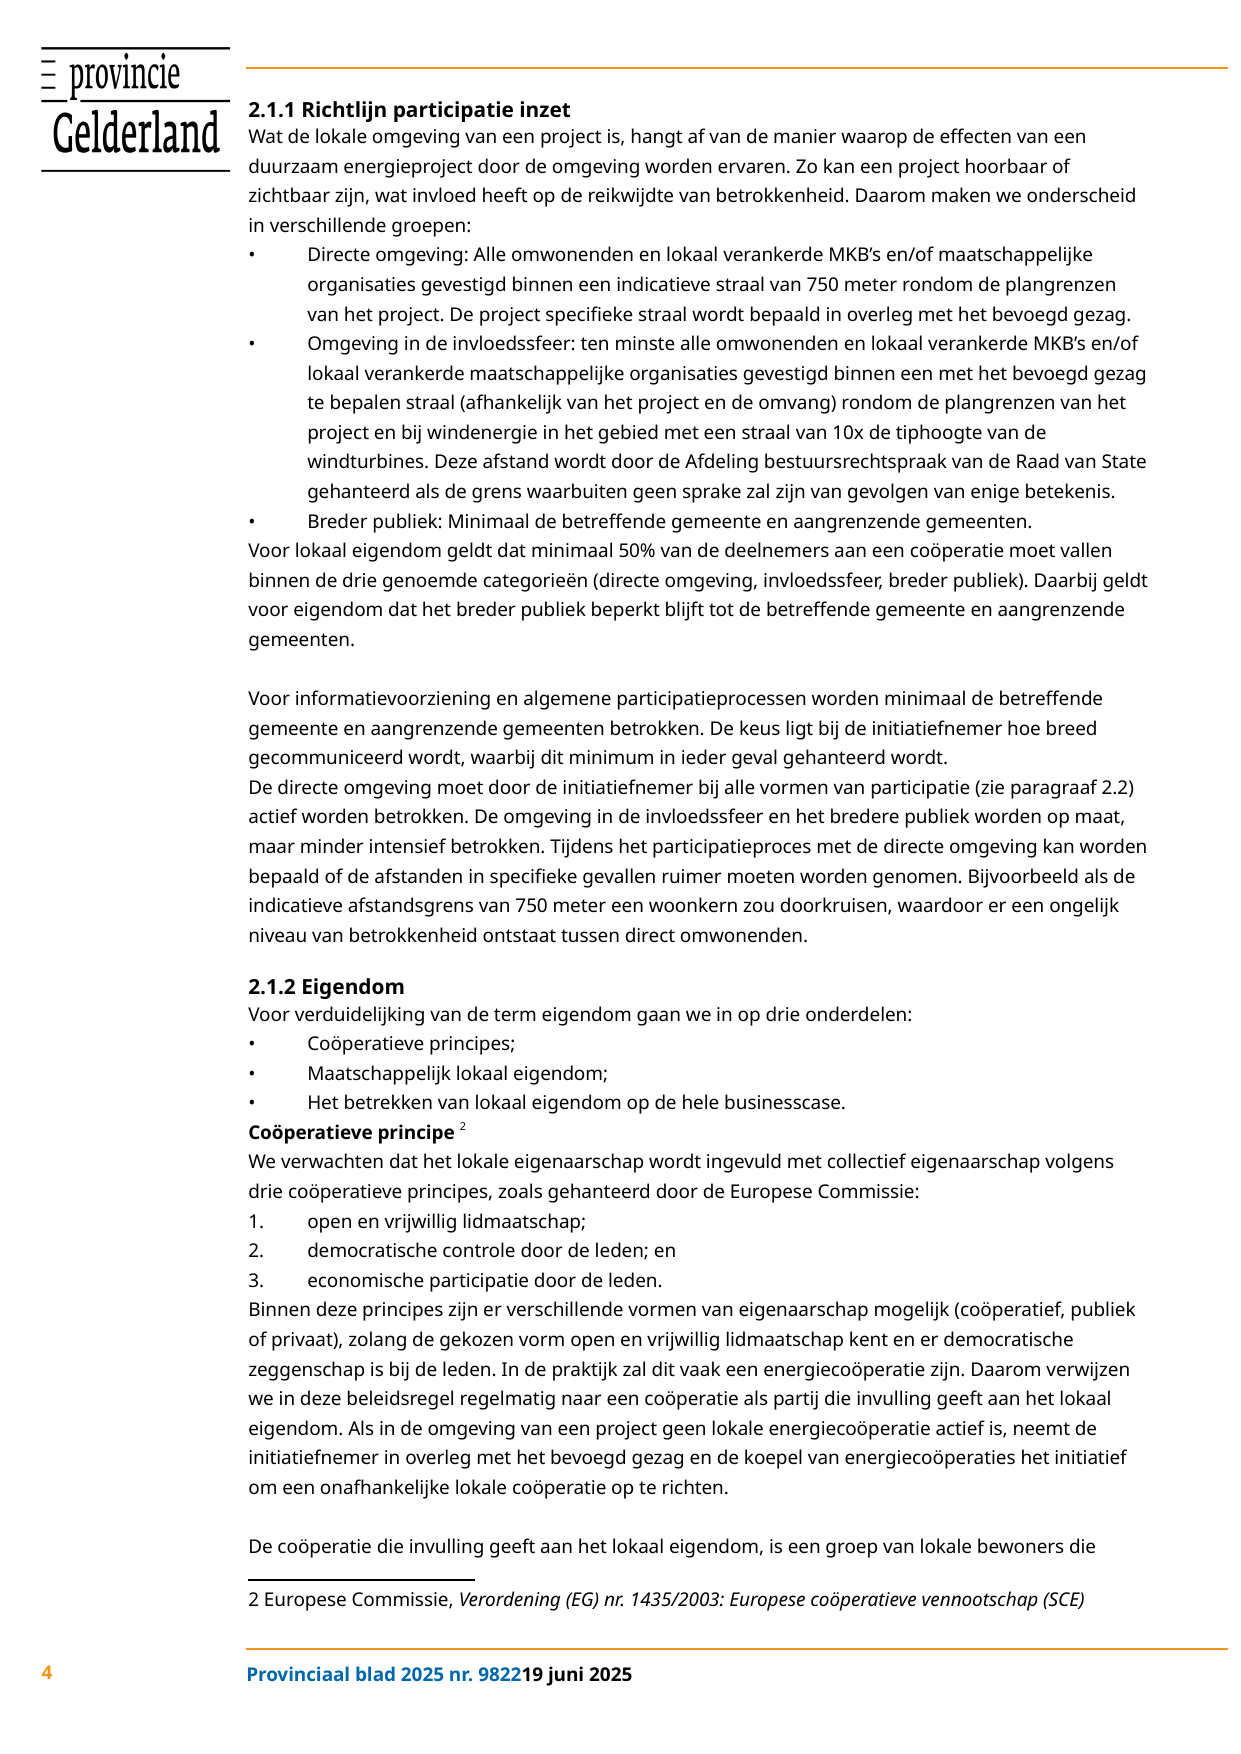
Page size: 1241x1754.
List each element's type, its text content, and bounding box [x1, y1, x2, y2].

text Coöperatieve principe [248, 1119, 1152, 1145]
list economische participatie door de leden. [248, 1267, 1152, 1293]
picture [41, 47, 231, 172]
text 2.1.1 Richtlijn participatie inzet [248, 95, 1152, 123]
text We verwachten dat het lokale eigenaarschap wordt ingevuld met collectief eigenaarschap volgens drie coöperatieve principes, zoals gehanteerd door de Europese Commissie: [248, 1149, 1152, 1204]
text De directe omgeving moet door de initiatiefnemer bij alle vormen van participatie (zie paragraaf 2.2) actief worden betrokken. De omgeving in de invloedssfeer en het bredere publiek worden op maat, maar minder intensief betrokken. Tijdens het participatieproces met de directe omgeving kan worden bepaald of de afstanden in specifieke gevallen ruimer moeten worden genomen. Bijvoorbeeld als de indicatieve afstandsgrens van 750 meter een woonkern zou doorkruisen, waardoor er een ongelijk niveau van betrokkenheid ontstaat tussen direct omwonenden. [248, 774, 1152, 948]
text Binnen deze principes zijn er verschillende vormen van eigenaarschap mogelijk (coöperatief, publiek of privaat), zolang de gekozen vorm open en vrijwillig lidmaatschap kent en er democratische zeggenschap is bij de leden. In de praktijk zal dit vaak een energiecoöperatie zijn. Daarom verwijzen we in deze beleidsregel regelmatig naar een coöperatie als partij die invulling geeft aan het lokaal eigendom. Als in de omgeving van een project geen lokale energiecoöperatie actief is, neemt de initiatiefnemer in overleg met het bevoegd gezag en de koepel van energiecoöperaties het initiatief om een onafhankelijke lokale coöperatie op te richten. [248, 1297, 1152, 1500]
text Europese Commissie, Verordening (EG) nr. 1435/2003: Europese coöperatieve vennootschap (SCE) [248, 1586, 1152, 1612]
text Voor verduidelijking van de term eigendom gaan we in op drie onderdelen: [248, 1001, 1152, 1027]
text De coöperatie die invulling geeft aan het lokaal eigendom, is een groep van lokale bewoners die [248, 1533, 1152, 1559]
text Voor informatievoorziening en algemene participatieprocessen worden minimaal de betreffende gemeente en aangrenzende gemeenten betrokken. De keus ligt bij de initiatiefnemer hoe breed gecommuniceerd wordt, waarbij dit minimum in ieder geval gehanteerd wordt. [248, 685, 1152, 770]
list Het betrekken van lokaal eigendom op de hele businesscase. [248, 1089, 1152, 1115]
list Directe omgeving: Alle omwonenden en lokaal verankerde MKB’s en/of maatschappelijke organisaties gevestigd binnen een indicatieve straal van 750 meter rondom de plangrenzen van het project. De project specifieke straal wordt bepaald in overleg met het bevoegd gezag. [248, 242, 1152, 326]
text Wat de lokale omgeving van een project is, hangt af van de manier waarop de effecten van een duurzaam energieproject door de omgeving worden ervaren. Zo kan een project hoorbaar of zichtbaar zijn, wat invloed heeft op de reikwijdte van betrokkenheid. Daarom maken we onderscheid in verschillende groepen: [248, 123, 1152, 238]
list Breder publiek: Minimaal de betreffende gemeente en aangrenzende gemeenten. [248, 508, 1152, 533]
list democratische controle door de leden; en [248, 1237, 1152, 1263]
list Coöperatieve principes; [248, 1030, 1152, 1056]
text 2.1.2 Eigendom [248, 972, 1152, 1001]
list open en vrijwillig lidmaatschap; [248, 1208, 1152, 1234]
list Omgeving in de invloedssfeer: ten minste alle omwonenden en lokaal verankerde MKB’s en/of lokaal verankerde maatschappelijke organisaties gevestigd binnen een met het bevoegd gezag te bepalen straal (afhankelijk van het project en de omvang) rondom de plangrenzen van het project en bij windenergie in het gebied met een straal van 10x de tiphoogte van de windturbines. Deze afstand wordt door de Afdeling bestuursrechtspraak van de Raad van State gehanteerd als de grens waarbuiten geen sprake zal zijn van gevolgen van enige betekenis. [248, 330, 1152, 504]
text Voor lokaal eigendom geldt dat minimaal 50% van de deelnemers aan een coöperatie moet vallen binnen de drie genoemde categorieën (directe omgeving, invloedssfeer, breder publiek). Daarbij geldt voor eigendom dat het breder publiek beperkt blijft tot de betreffende gemeente en aangrenzende gemeenten. [248, 537, 1152, 652]
list Maatschappelijk lokaal eigendom; [248, 1060, 1152, 1086]
